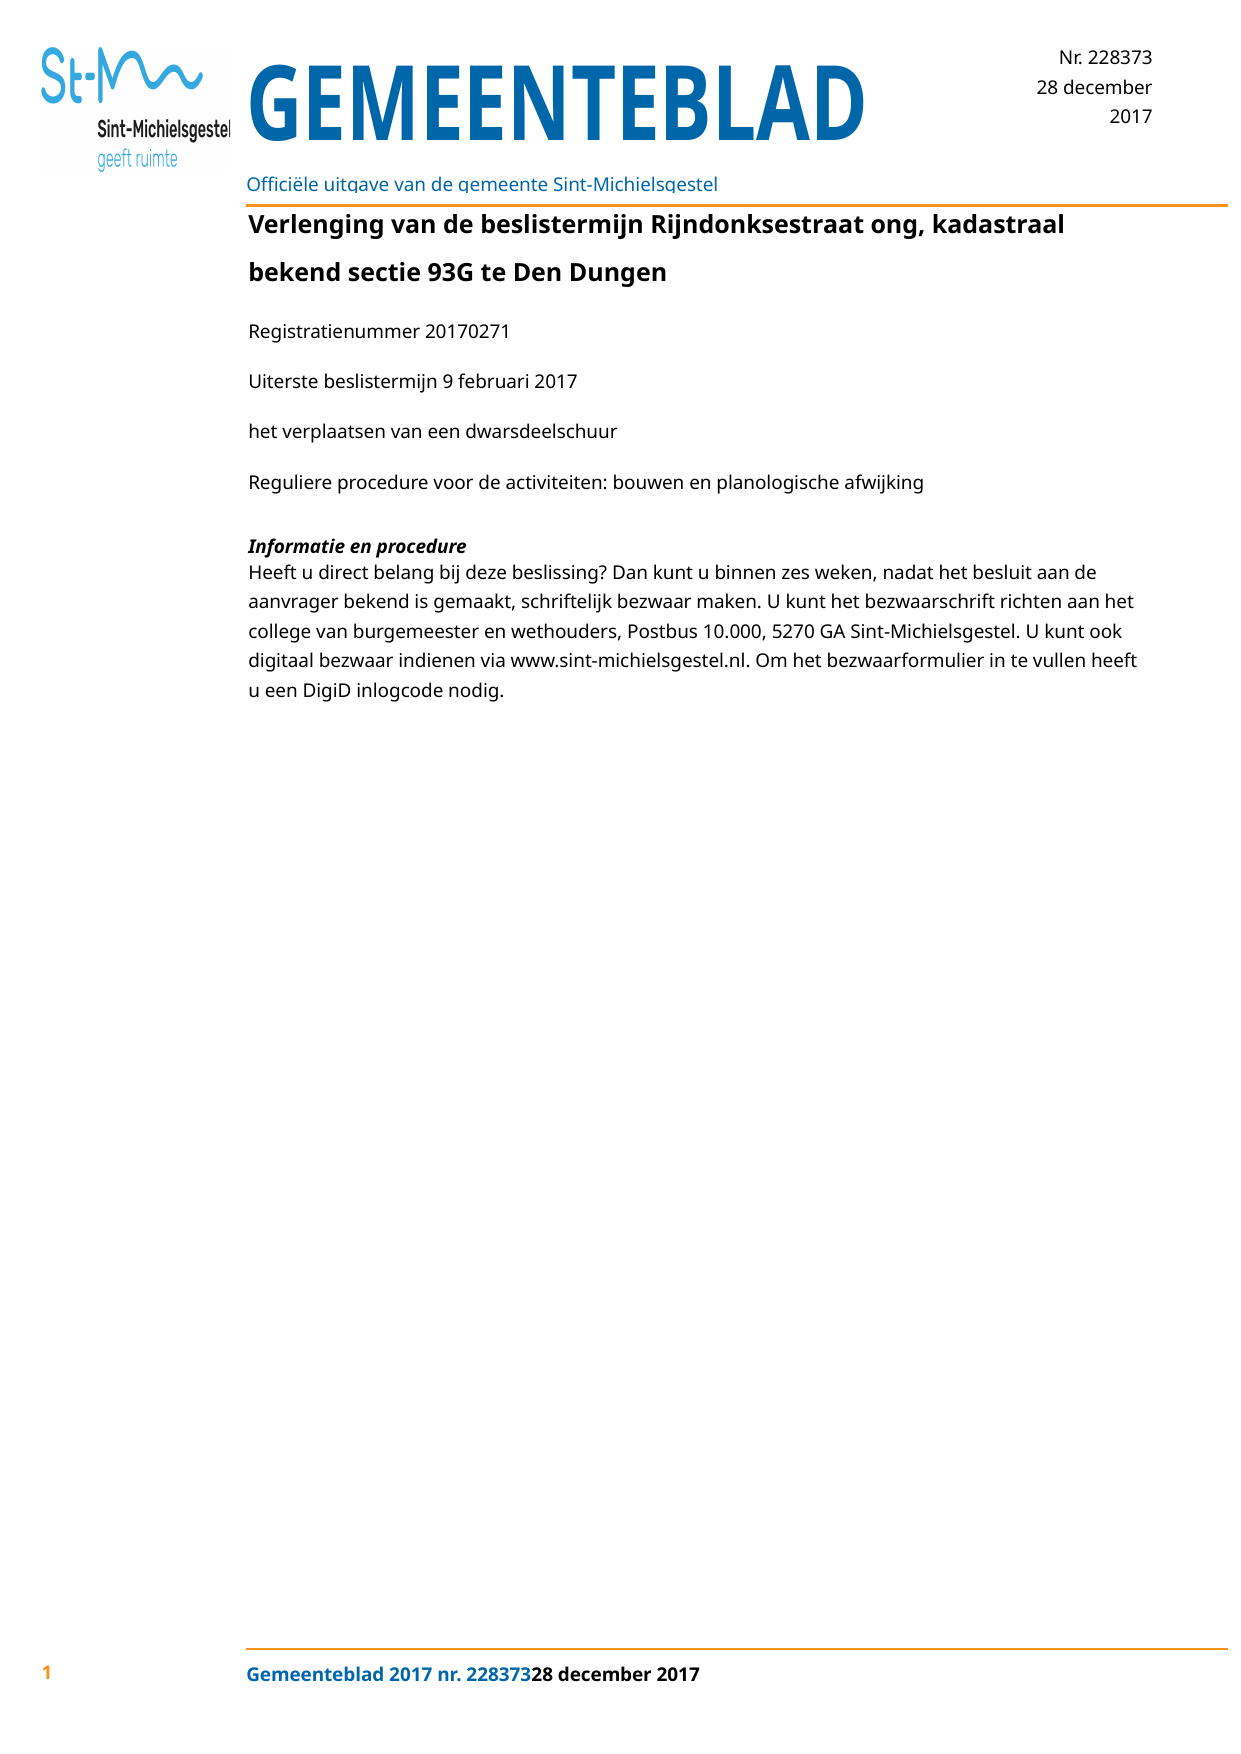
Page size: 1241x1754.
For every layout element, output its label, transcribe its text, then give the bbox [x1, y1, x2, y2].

text Registratienummer 20170271 [248, 318, 1152, 344]
text het verplaatsen van een dwarsdeelschuur [248, 419, 1152, 444]
text Uiterste beslistermijn 9 februari 2017 [248, 368, 1152, 394]
text Heeft u direct belang bij deze beslissing? Dan kunt u binnen zes weken, nadat het besluit aan de aanvrager bekend is gemaakt, schriftelijk bezwaar maken. U kunt het bezwaarschrift richten aan het college van burgemeester en wethouders, Postbus 10.000, 5270 GA Sint-Michielsgestel. U kunt ook digitaal bezwaar indienen via www.sint-michielsgestel.nl. Om het bezwaarformulier in te vullen heeft u een DigiD inlogcode nodig. [248, 559, 1152, 703]
text Verlenging van de beslistermijn Rijndonksestraat ong, kadastraal bekend sectie 93G te Den Dungen [248, 207, 1152, 288]
text Reguliere procedure voor de activiteiten: bouwen en planologische afwijking [248, 469, 1152, 495]
text Informatie en procedure [248, 533, 1152, 559]
picture [41, 47, 231, 172]
